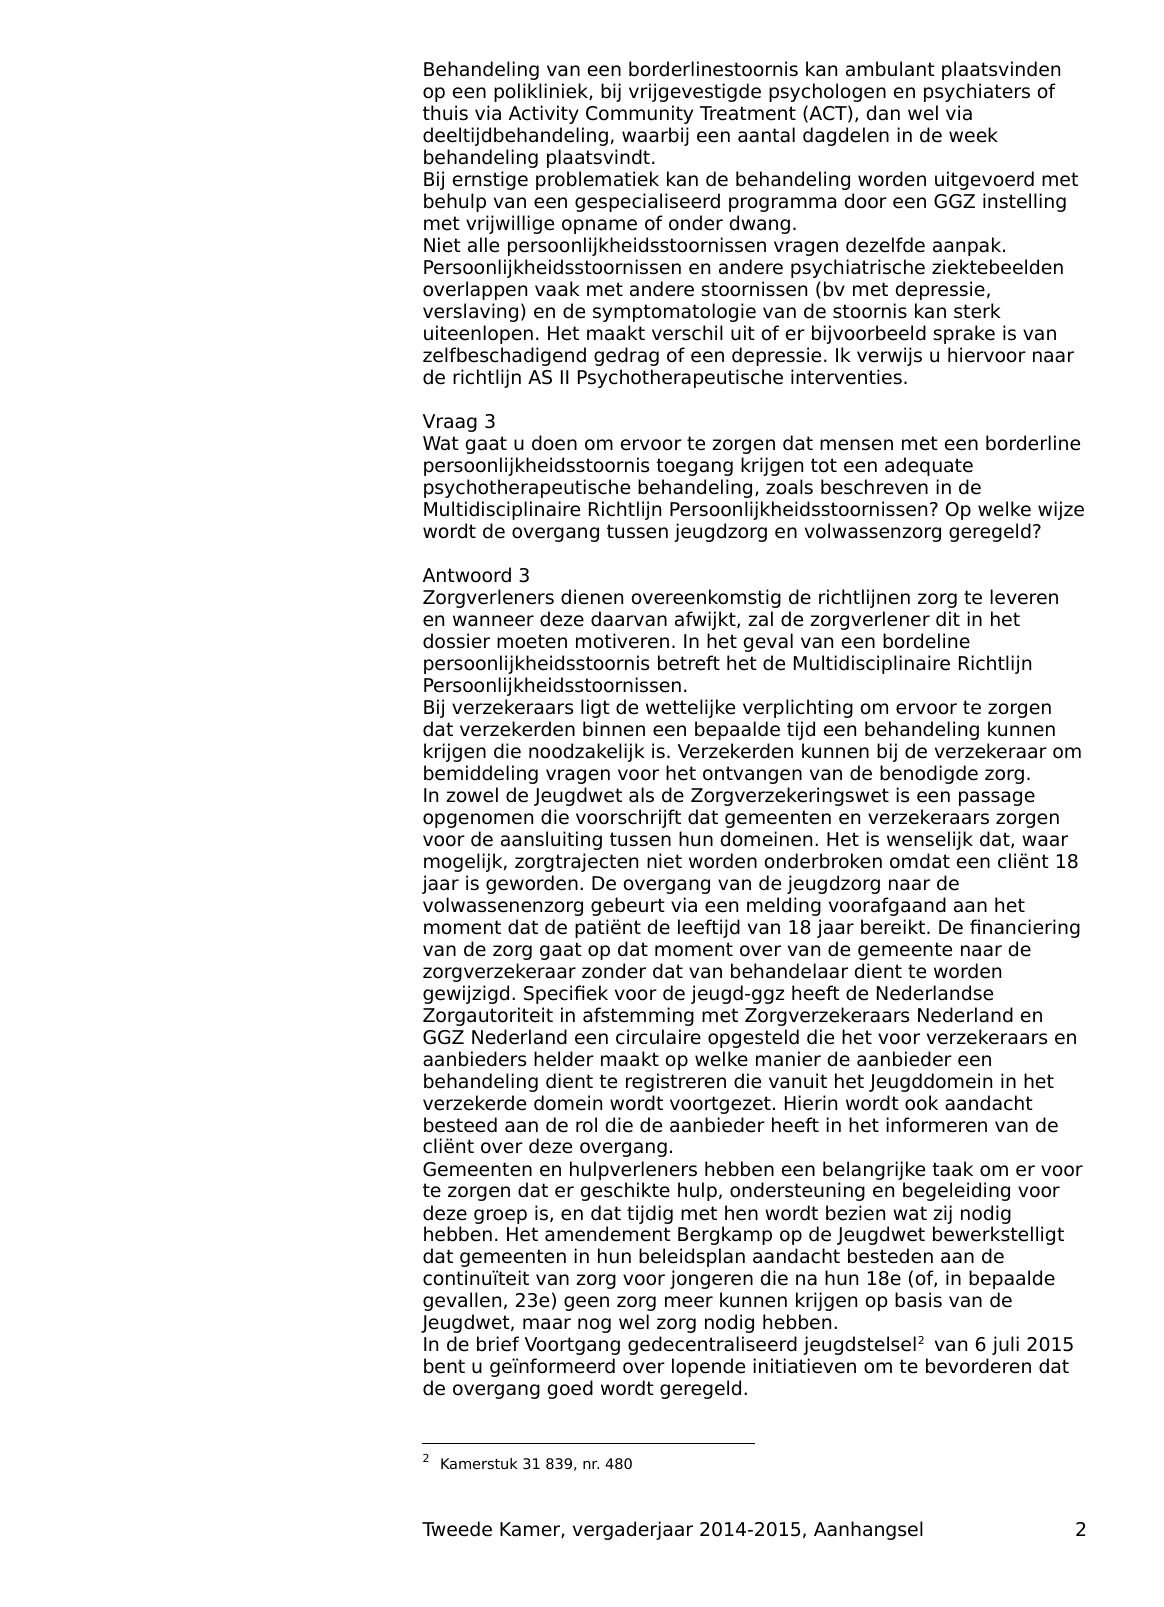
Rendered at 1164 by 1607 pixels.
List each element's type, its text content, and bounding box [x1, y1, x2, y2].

text Vraag 3 [422, 411, 1087, 433]
text Niet alle persoonlijkheidsstoornissen vragen dezelfde aanpak. Persoonlijkheidsstoornissen en andere psychiatrische ziektebeelden overlappen vaak met andere stoornissen (bv met depressie, verslaving) en de symptomatologie van de stoornis kan sterk uiteenlopen. Het maakt verschil uit of er bijvoorbeeld sprake is van zelfbeschadigend gedrag of een depressie. Ik verwijs u hiervoor naar de richtlijn AS II Psychotherapeutische interventies. [422, 235, 1087, 389]
text Bij ernstige problematiek kan de behandeling worden uitgevoerd met behulp van een gespecialiseerd programma door een GGZ instelling met vrijwillige opname of onder dwang. [422, 169, 1087, 235]
text Zorgverleners dienen overeenkomstig de richtlijnen zorg te leveren en wanneer deze daarvan afwijkt, zal de zorgverlener dit in het dossier moeten motiveren. In het geval van een bordeline persoonlijkheidsstoornis betreft het de Multidisciplinaire Richtlijn Persoonlijkheidsstoornissen. [422, 587, 1087, 697]
text Kamerstuk 31 839, nr. 480 [422, 1452, 1087, 1474]
text Gemeenten en hulpverleners hebben een belangrijke taak om er voor te zorgen dat er geschikte hulp, ondersteuning en begeleiding voor deze groep is, en dat tijdig met hen wordt bezien wat zij nodig hebben. Het amendement Bergkamp op de Jeugdwet bewerkstelligt dat gemeenten in hun beleidsplan aandacht besteden aan de continuïteit van zorg voor jongeren die na hun 18e (of, in bepaalde gevallen, 23e) geen zorg meer kunnen krijgen op basis van de Jeugdwet, maar nog wel zorg nodig hebben. [422, 1158, 1087, 1334]
text In de brief Voortgang gedecentraliseerd jeugdstelsel van 6 juli 2015 bent u geïnformeerd over lopende initiatieven om te bevorderen dat de overgang goed wordt geregeld. [422, 1334, 1087, 1400]
text In zowel de Jeugdwet als de Zorgverzekeringswet is een passage opgenomen die voorschrijft dat gemeenten en verzekeraars zorgen voor de aansluiting tussen hun domeinen. Het is wenselijk dat, waar mogelijk, zorgtrajecten niet worden onderbroken omdat een cliënt 18 jaar is geworden. De overgang van de jeugdzorg naar de volwassenenzorg gebeurt via een melding voorafgaand aan het moment dat de patiënt de leeftijd van 18 jaar bereikt. De financiering van de zorg gaat op dat moment over van de gemeente naar de zorgverzekeraar zonder dat van behandelaar dient te worden gewijzigd. Specifiek voor de jeugd-ggz heeft de Nederlandse Zorgautoriteit in afstemming met Zorgverzekeraars Nederland en GGZ Nederland een circulaire opgesteld die het voor verzekeraars en aanbieders helder maakt op welke manier de aanbieder een behandeling dient te registreren die vanuit het Jeugddomein in het verzekerde domein wordt voortgezet. Hierin wordt ook aandacht besteed aan de rol die de aanbieder heeft in het informeren van de cliënt over deze overgang. [422, 785, 1087, 1158]
text Behandeling van een borderlinestoornis kan ambulant plaatsvinden op een polikliniek, bij vrijgevestigde psychologen en psychiaters of thuis via Activity Community Treatment (ACT), dan wel via deeltijdbehandeling, waarbij een aantal dagdelen in de week behandeling plaatsvindt. [422, 59, 1087, 169]
text Wat gaat u doen om ervoor te zorgen dat mensen met een borderline persoonlijkheidsstoornis toegang krijgen tot een adequate psychotherapeutische behandeling, zoals beschreven in de Multidisciplinaire Richtlijn Persoonlijkheidsstoornissen? Op welke wijze wordt de overgang tussen jeugdzorg en volwassenzorg geregeld? [422, 433, 1087, 543]
text Antwoord 3 [422, 565, 1087, 587]
text Bij verzekeraars ligt de wettelijke verplichting om ervoor te zorgen dat verzekerden binnen een bepaalde tijd een behandeling kunnen krijgen die noodzakelijk is. Verzekerden kunnen bij de verzekeraar om bemiddeling vragen voor het ontvangen van de benodigde zorg. [422, 697, 1087, 785]
